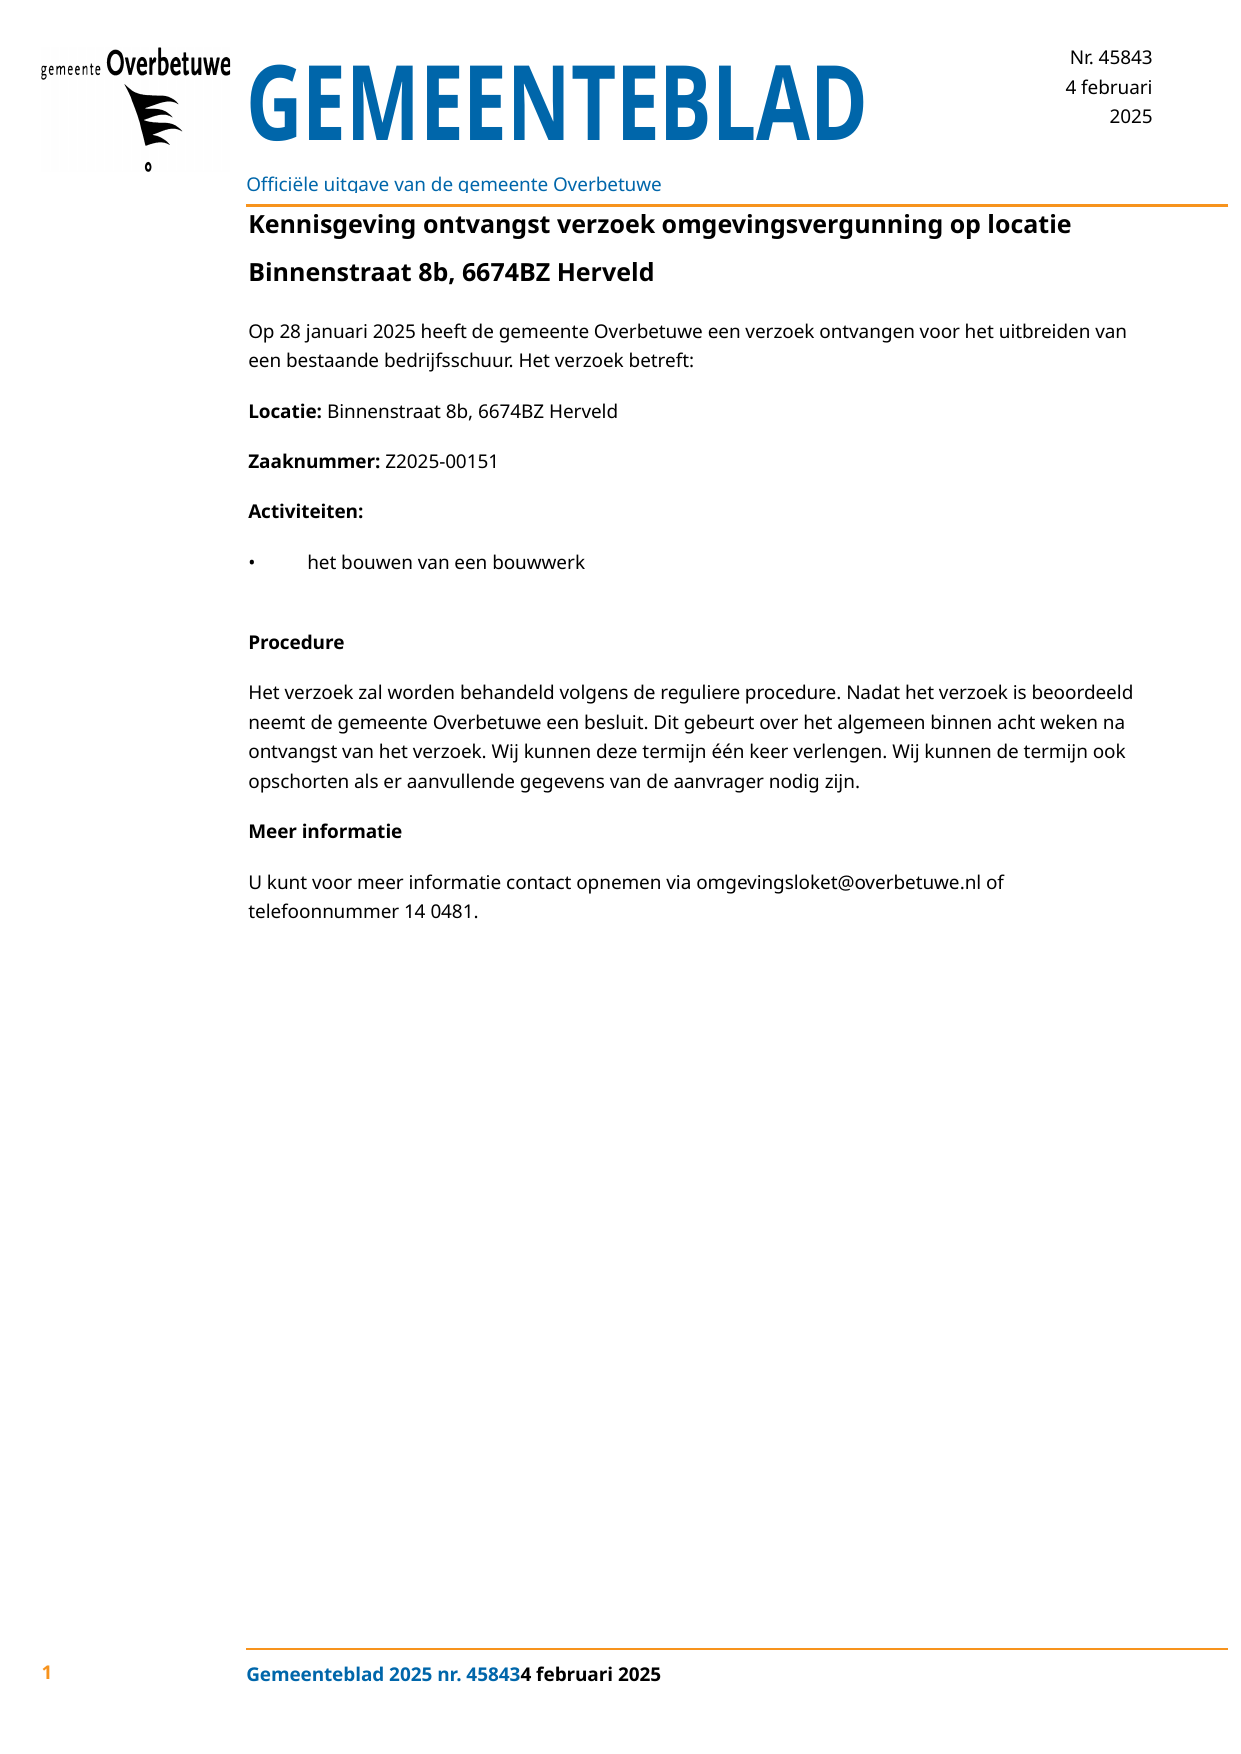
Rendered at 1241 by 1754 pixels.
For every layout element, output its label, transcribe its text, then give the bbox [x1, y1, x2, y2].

text Het verzoek zal worden behandeld volgens de reguliere procedure. Nadat het verzoek is beoordeeld neemt de gemeente Overbetuwe een besluit. Dit gebeurt over het algemeen binnen acht weken na ontvangst van het verzoek. Wij kunnen deze termijn één keer verlengen. Wij kunnen de termijn ook opschorten als er aanvullende gegevens van de aanvrager nodig zijn. [248, 679, 1152, 794]
text Kennisgeving ontvangst verzoek omgevingsvergunning op locatie Binnenstraat 8b, 6674BZ Herveld [248, 207, 1152, 288]
list het bouwen van een bouwwerk [248, 549, 1152, 575]
text Meer informatie [248, 819, 1152, 844]
text Op 28 januari 2025 heeft de gemeente Overbetuwe een verzoek ontvangen voor het uitbreiden van een bestaande bedrijfsschuur. Het verzoek betreft: [248, 318, 1152, 373]
picture [41, 47, 231, 172]
text Zaaknummer: Z2025-00151 [248, 448, 1152, 474]
text Procedure [248, 629, 1152, 655]
text Activiteiten: [248, 499, 1152, 524]
text U kunt voor meer informatie contact opnemen via omgevingsloket@overbetuwe.nl of telefoonnummer 14 0481. [248, 869, 1152, 924]
text Locatie: Binnenstraat 8b, 6674BZ Herveld [248, 398, 1152, 424]
